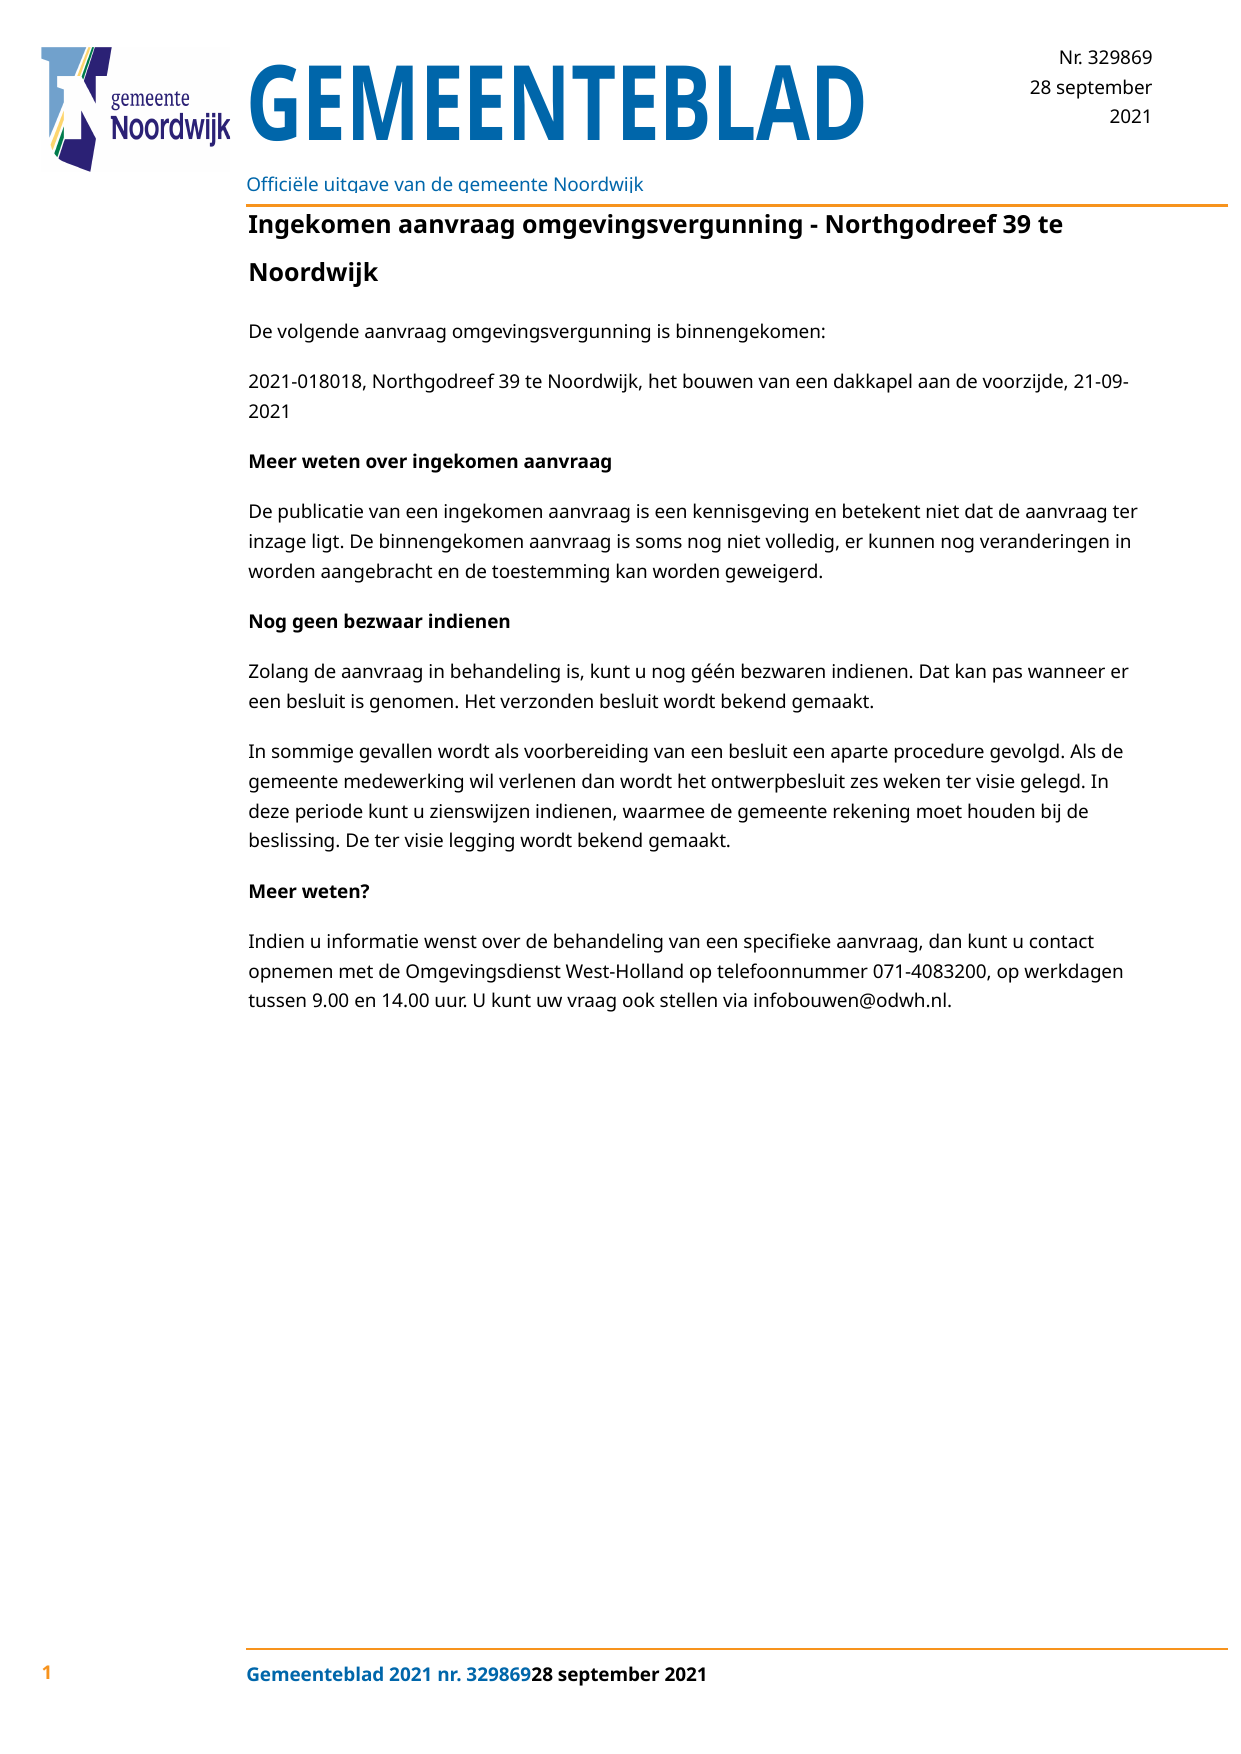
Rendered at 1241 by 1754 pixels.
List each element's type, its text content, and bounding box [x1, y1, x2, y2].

text 2021-018018, Northgodreef 39 te Noordwijk, het bouwen van een dakkapel aan de voorzijde, 21-09-2021 [248, 368, 1152, 424]
picture [41, 47, 231, 172]
text De volgende aanvraag omgevingsvergunning is binnengekomen: [248, 318, 1152, 344]
text Indien u informatie wenst over de behandeling van een specifieke aanvraag, dan kunt u contact opnemen met de Omgevingsdienst West-Holland op telefoonnummer 071-4083200, op werkdagen tussen 9.00 en 14.00 uur. U kunt uw vraag ook stellen via infobouwen@odwh.nl. [248, 928, 1152, 1013]
text Zolang de aanvraag in behandeling is, kunt u nog géén bezwaren indienen. Dat kan pas wanneer er een besluit is genomen. Het verzonden besluit wordt bekend gemaakt. [248, 659, 1152, 714]
text Meer weten over ingekomen aanvraag [248, 448, 1152, 474]
text In sommige gevallen wordt als voorbereiding van een besluit een aparte procedure gevolgd. Als de gemeente medewerking wil verlenen dan wordt het ontwerpbesluit zes weken ter visie gelegd. In deze periode kunt u zienswijzen indienen, waarmee de gemeente rekening moet houden bij de beslissing. De ter visie legging wordt bekend gemaakt. [248, 739, 1152, 853]
text De publicatie van een ingekomen aanvraag is een kennisgeving en betekent niet dat de aanvraag ter inzage ligt. De binnengekomen aanvraag is soms nog niet volledig, er kunnen nog veranderingen in worden aangebracht en de toestemming kan worden geweigerd. [248, 499, 1152, 584]
text Meer weten? [248, 878, 1152, 904]
text Nog geen bezwaar indienen [248, 608, 1152, 634]
text Ingekomen aanvraag omgevingsvergunning - Northgodreef 39 te Noordwijk [248, 207, 1152, 288]
